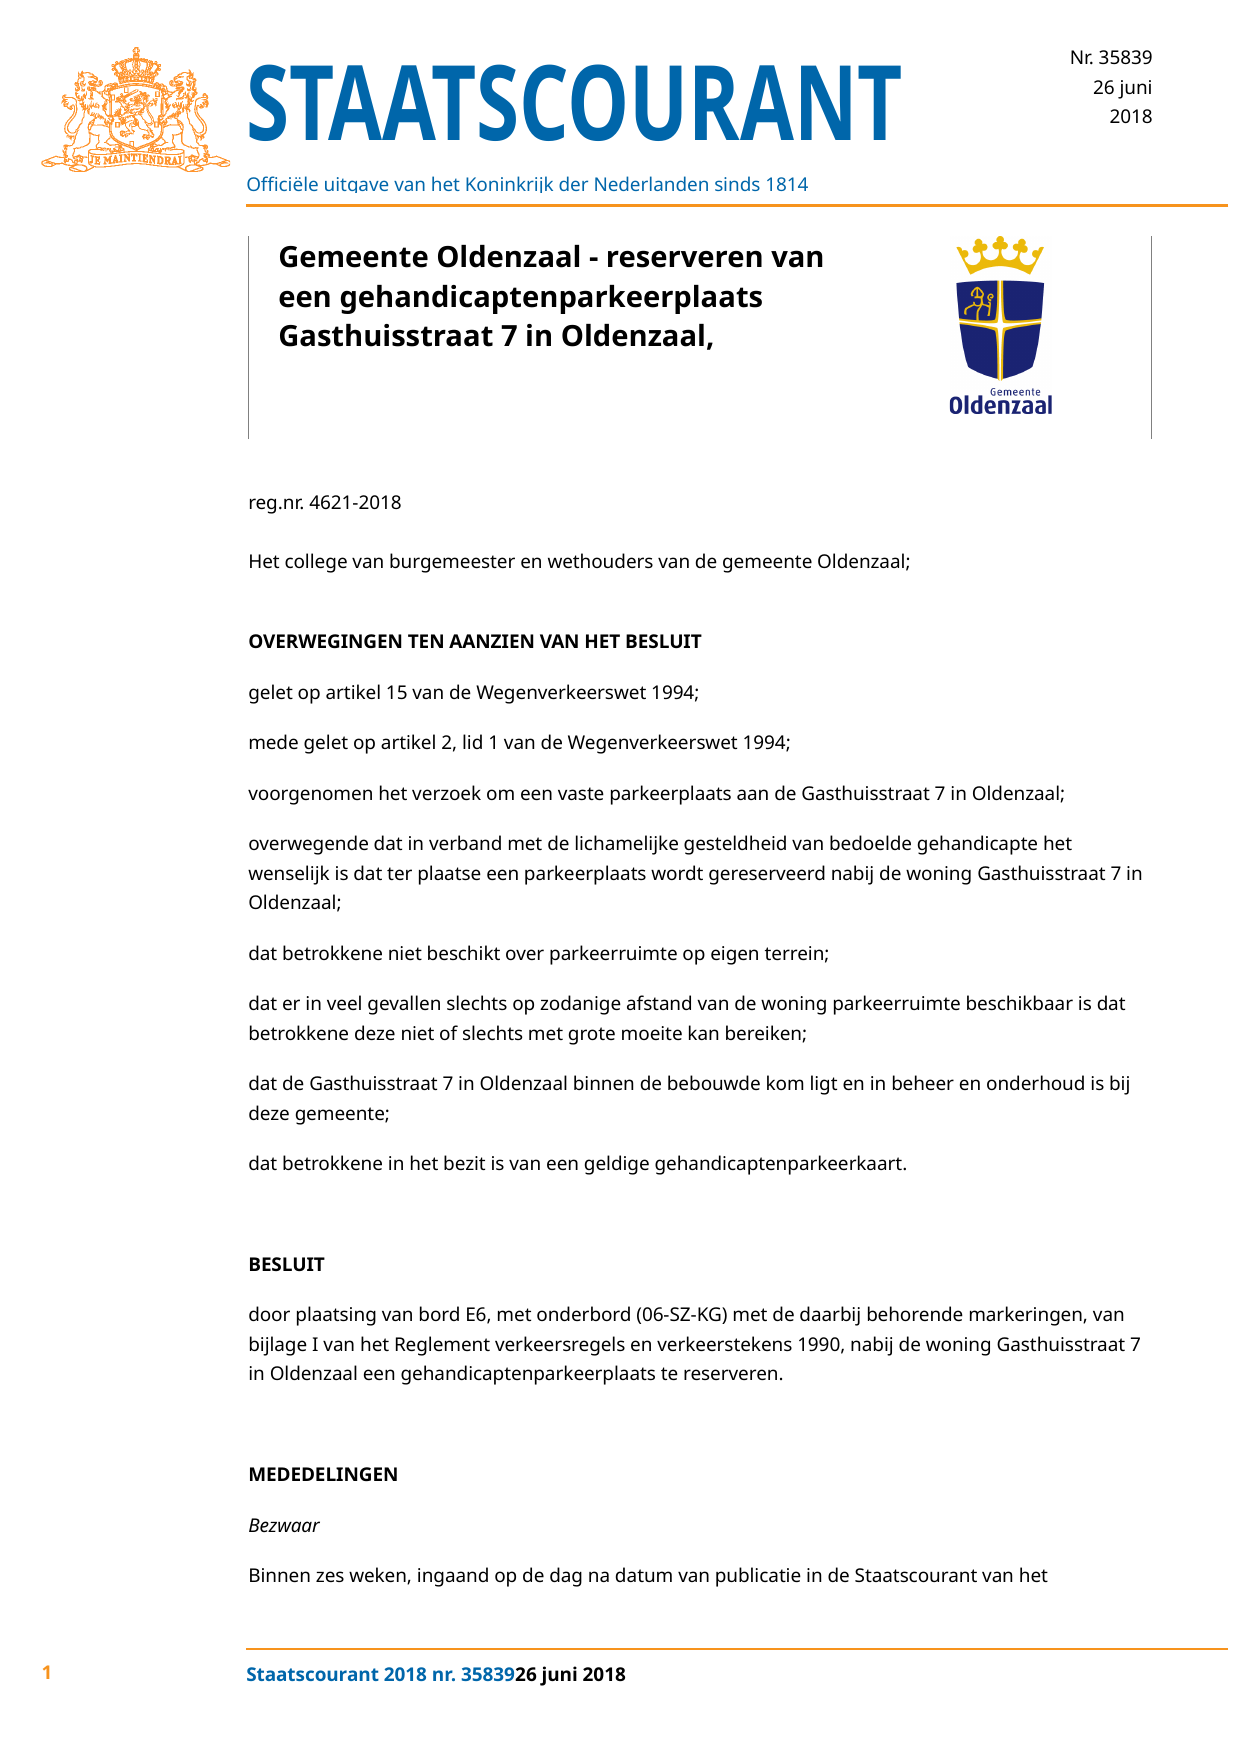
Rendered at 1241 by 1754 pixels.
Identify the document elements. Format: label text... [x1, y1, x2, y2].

text overwegende dat in verband met de lichamelijke gesteldheid van bedoelde gehandicapte het wenselijk is dat ter plaatse een parkeerplaats wordt gereserveerd nabij de woning Gasthuisstraat 7 in Oldenzaal; [248, 830, 1152, 915]
text BESLUIT [248, 1251, 1152, 1277]
picture [41, 47, 231, 172]
text door plaatsing van bord E6, met onderbord (06-SZ-KG) met de daarbij behorende markeringen, van bijlage I van het Reglement verkeersregels en verkeerstekens 1990, nabij de woning Gasthuisstraat 7 in Oldenzaal een gehandicaptenparkeerplaats te reserveren. [248, 1301, 1152, 1386]
text gelet op artikel 15 van de Wegenverkeerswet 1994; [248, 679, 1152, 705]
text voorgenomen het verzoek om een vaste parkeerplaats aan de Gasthuisstraat 7 in Oldenzaal; [248, 780, 1152, 806]
picture [949, 236, 1052, 414]
text reg.nr. 4621-2018 [248, 489, 1152, 515]
text dat er in veel gevallen slechts op zodanige afstand van de woning parkeerruimte beschikbaar is dat betrokkene deze niet of slechts met grote moeite kan bereiken; [248, 990, 1152, 1046]
text Binnen zes weken, ingaand op de dag na datum van publicatie in de Staatscourant van het [248, 1562, 1152, 1588]
text dat de Gasthuisstraat 7 in Oldenzaal binnen de bebouwde kom ligt en in beheer en onderhoud is bij deze gemeente; [248, 1070, 1152, 1126]
text Het college van burgemeester en wethouders van de gemeente Oldenzaal; [248, 548, 1152, 574]
text dat betrokkene in het bezit is van een geldige gehandicaptenparkeerkaart. [248, 1150, 1152, 1176]
text Bezwaar [248, 1512, 1152, 1538]
text OVERWEGINGEN TEN AANZIEN VAN HET BESLUIT [248, 628, 1152, 654]
text mede gelet op artikel 2, lid 1 van de Wegenverkeerswet 1994; [248, 729, 1152, 755]
table_header [850, 236, 949, 413]
table_header [1052, 236, 1151, 413]
table_header Gemeente Oldenzaal - reserveren van een gehandicaptenparkeerplaats Gasthuisstraat 7 in Oldenzaal, [249, 236, 850, 439]
text dat betrokkene niet beschikt over parkeerruimte op eigen terrein; [248, 940, 1152, 966]
table_header [850, 414, 1151, 439]
text MEDEDELINGEN [248, 1461, 1152, 1487]
